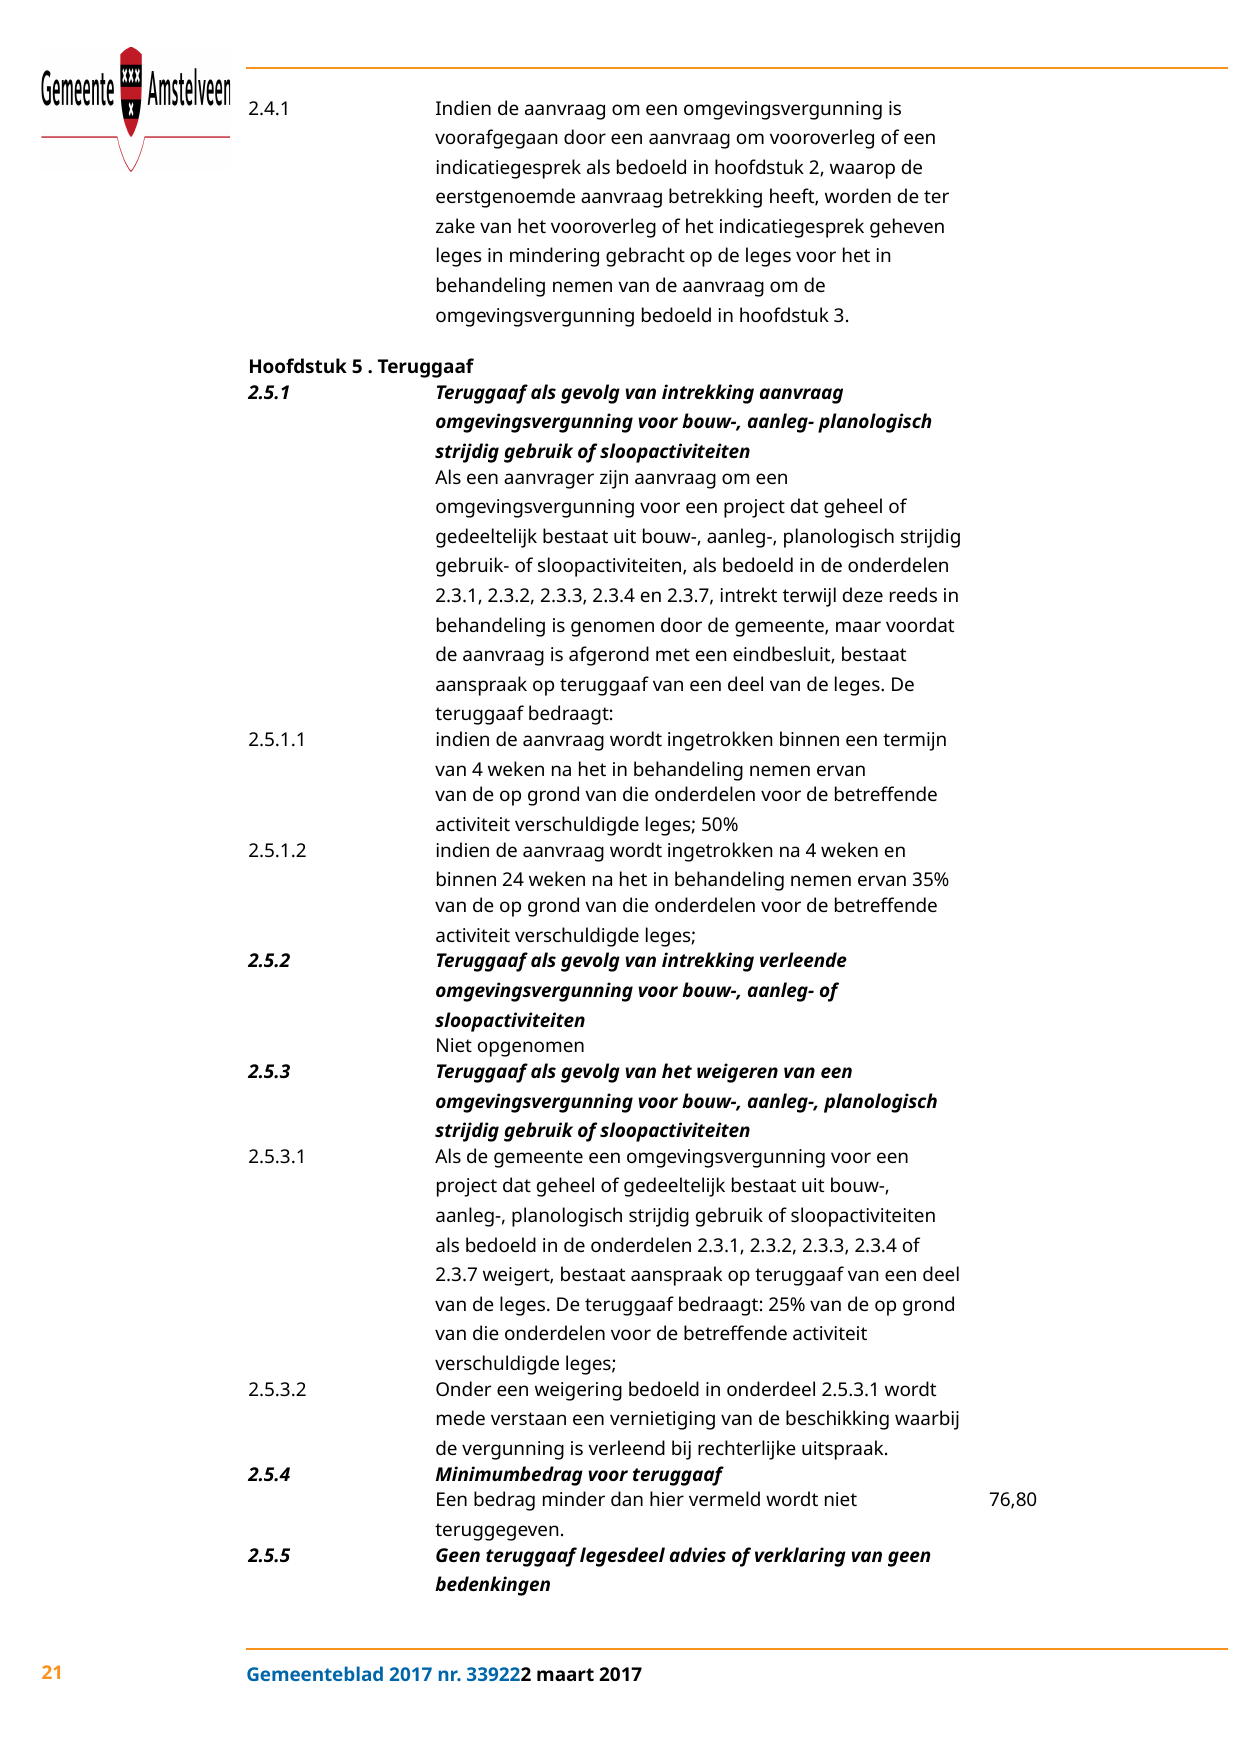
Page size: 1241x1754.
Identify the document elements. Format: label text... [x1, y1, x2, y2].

table_cell 76,80 [964, 1487, 1152, 1542]
table_cell Minimumbedrag voor teruggaaf [435, 1461, 964, 1487]
picture [41, 47, 231, 172]
table_cell [964, 1461, 1152, 1487]
table_cell [248, 1033, 435, 1058]
table_cell 2.5.1.2 [248, 837, 435, 892]
table_cell van de op grond van die onderdelen voor de betreffende activiteit verschuldigde leges; [435, 892, 964, 948]
table_cell 2.4.1 [248, 95, 435, 328]
table_cell [248, 464, 435, 726]
table_cell Hoofdstuk 5 . Teruggaaf [248, 353, 1152, 379]
table_cell [964, 1058, 1152, 1143]
table_cell Een bedrag minder dan hier vermeld wordt niet teruggegeven. [435, 1487, 964, 1542]
table_cell [248, 782, 435, 837]
table_cell [964, 1033, 1152, 1058]
table_cell [964, 1542, 1152, 1597]
table_cell [964, 379, 1152, 464]
table_cell Onder een weigering bedoeld in onderdeel 2.5.3.1 wordt mede verstaan een vernietiging van de beschikking waarbij de vergunning is verleend bij rechterlijke uitspraak. [435, 1376, 964, 1461]
table_cell 2.5.3.2 [248, 1376, 435, 1461]
table_cell 2.5.1 [248, 379, 435, 464]
table_cell 2.5.4 [248, 1461, 435, 1487]
table_cell [248, 1487, 435, 1542]
table_cell [248, 892, 435, 948]
table_cell Niet opgenomen [435, 1033, 964, 1058]
table_cell [964, 892, 1152, 948]
table_cell [964, 95, 1152, 328]
table_cell indien de aanvraag wordt ingetrokken binnen een termijn van 4 weken na het in behandeling nemen ervan [435, 726, 964, 782]
table_cell Teruggaaf als gevolg van intrekking aanvraag omgevingsvergunning voor bouw-, aanleg- planologisch strijdig gebruik of sloopactiviteiten [435, 379, 964, 464]
table_cell [964, 948, 1152, 1032]
table_cell van de op grond van die onderdelen voor de betreffende activiteit verschuldigde leges; 50% [435, 782, 964, 837]
table_cell Indien de aanvraag om een omgevingsvergunning is voorafgegaan door een aanvraag om vooroverleg of een indicatiegesprek als bedoeld in hoofdstuk 2, waarop de eerstgenoemde aanvraag betrekking heeft, worden de ter zake van het vooroverleg of het indicatiegesprek geheven leges in mindering gebracht op de leges voor het in behandeling nemen van de aanvraag om de omgevingsvergunning bedoeld in hoofdstuk 3. [435, 95, 964, 328]
table_cell Teruggaaf als gevolg van intrekking verleende omgevingsvergunning voor bouw-, aanleg- of sloopactiviteiten [435, 948, 964, 1032]
table_cell [248, 328, 1152, 353]
table_cell [964, 837, 1152, 892]
table_cell [964, 726, 1152, 782]
table_cell indien de aanvraag wordt ingetrokken na 4 weken en binnen 24 weken na het in behandeling nemen ervan 35% [435, 837, 964, 892]
table_cell 2.5.3.1 [248, 1143, 435, 1376]
table_cell 2.5.3 [248, 1058, 435, 1143]
table_cell Als een aanvrager zijn aanvraag om een omgevingsvergunning voor een project dat geheel of gedeeltelijk bestaat uit bouw-, aanleg-, planologisch strijdig gebruik- of sloopactiviteiten, als bedoeld in de onderdelen 2.3.1, 2.3.2, 2.3.3, 2.3.4 en 2.3.7, intrekt terwijl deze reeds in behandeling is genomen door de gemeente, maar voordat de aanvraag is afgerond met een eindbesluit, bestaat aanspraak op teruggaaf van een deel van de leges. De teruggaaf bedraagt: [435, 464, 964, 726]
table_cell 2.5.1.1 [248, 726, 435, 782]
table_cell [964, 782, 1152, 837]
table_cell 2.5.5 [248, 1542, 435, 1597]
table_cell [964, 1376, 1152, 1461]
table_cell Geen teruggaaf legesdeel advies of verklaring van geen bedenkingen [435, 1542, 964, 1597]
table_cell 2.5.2 [248, 948, 435, 1032]
table_cell Teruggaaf als gevolg van het weigeren van een omgevingsvergunning voor bouw-, aanleg-, planologisch strijdig gebruik of sloopactiviteiten [435, 1058, 964, 1143]
table_cell Als de gemeente een omgevingsvergunning voor een project dat geheel of gedeeltelijk bestaat uit bouw-, aanleg-, planologisch strijdig gebruik of sloopactiviteiten als bedoeld in de onderdelen 2.3.1, 2.3.2, 2.3.3, 2.3.4 of 2.3.7 weigert, bestaat aanspraak op teruggaaf van een deel van de leges. De teruggaaf bedraagt: 25% van de op grond van die onderdelen voor de betreffende activiteit verschuldigde leges; [435, 1143, 964, 1376]
table_cell [964, 1143, 1152, 1376]
table_cell [964, 464, 1152, 726]
